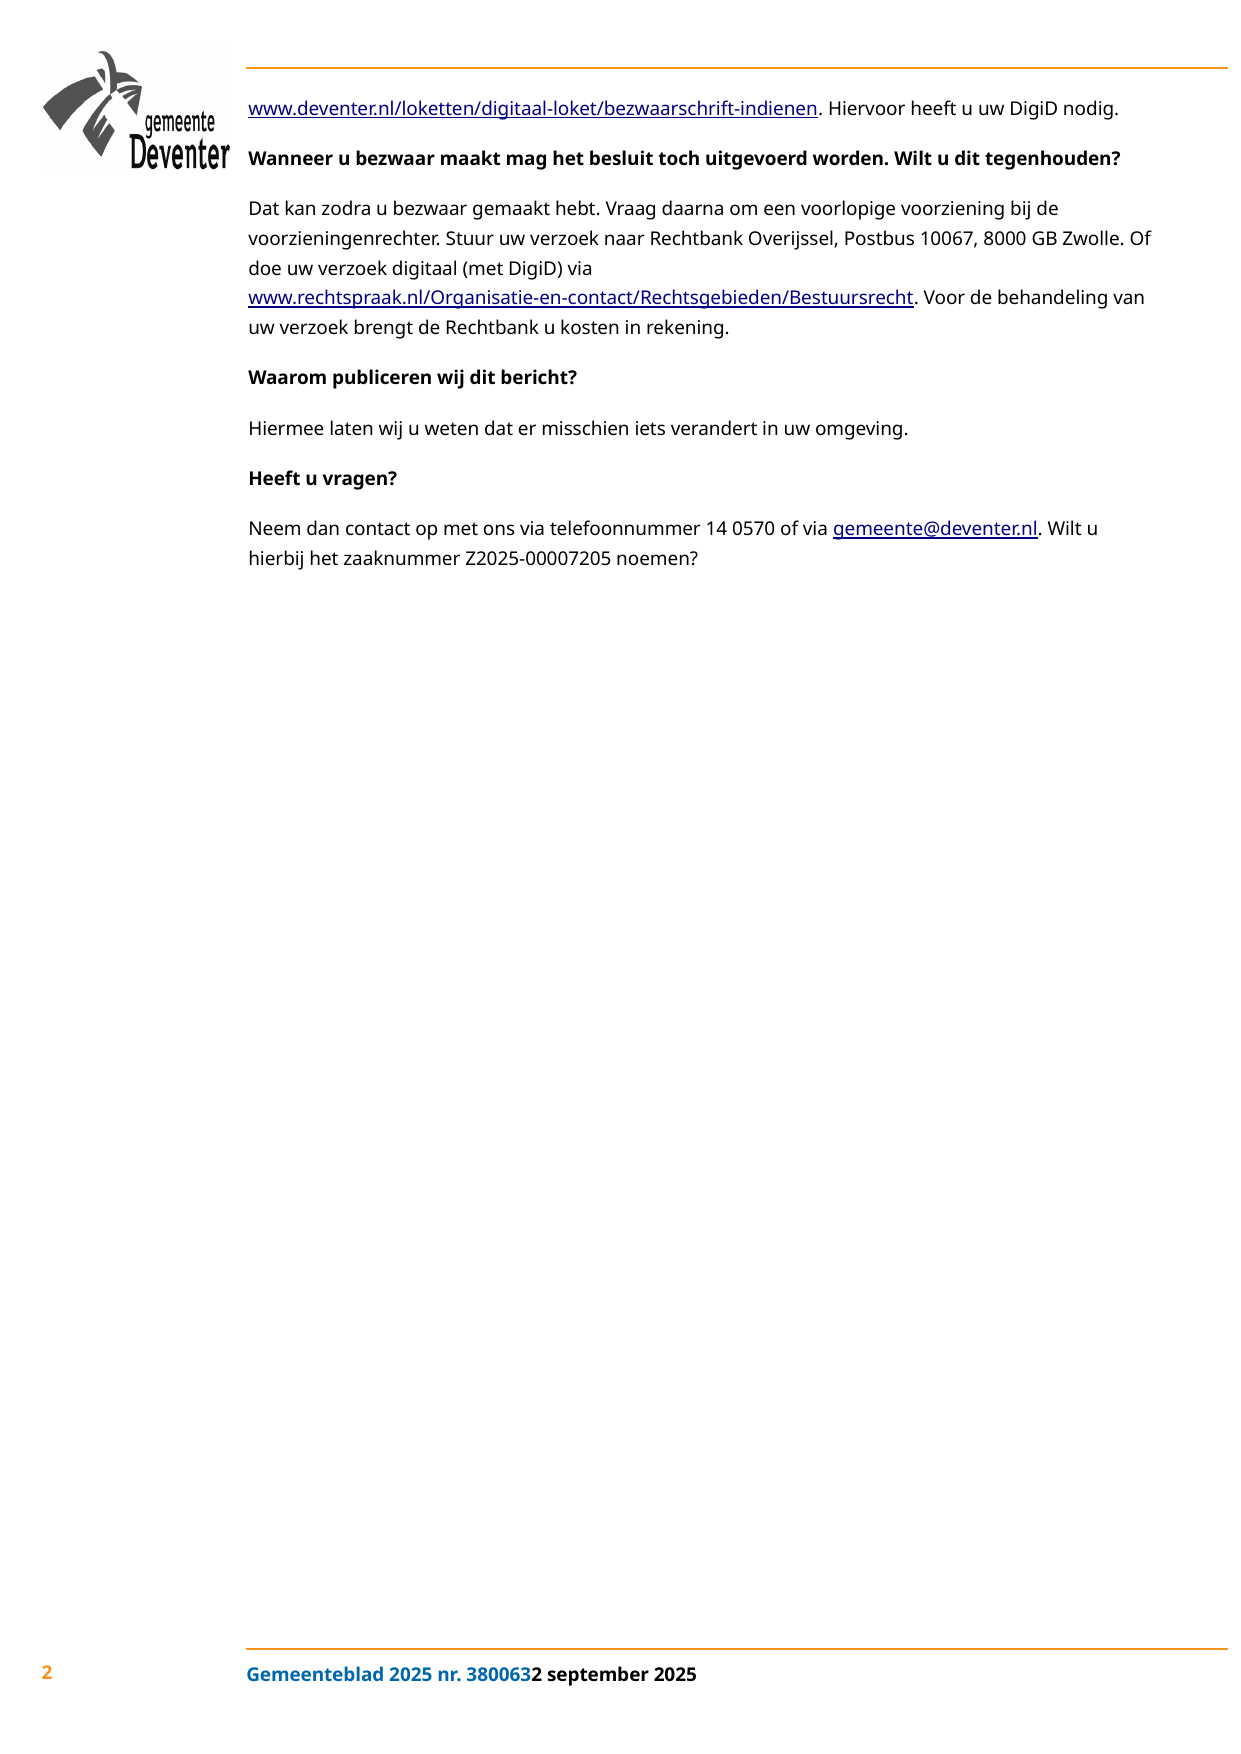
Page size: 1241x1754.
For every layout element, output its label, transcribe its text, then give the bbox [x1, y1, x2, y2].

picture [41, 47, 231, 172]
text Neem dan contact op met ons via telefoonnummer 14 0570 of via gemeente@deventer.nl. Wilt u hierbij het zaaknummer Z2025-00007205 noemen? [248, 516, 1152, 571]
text Waarom publiceren wij dit bericht? [248, 364, 1152, 390]
text Hiermee laten wij u weten dat er misschien iets verandert in uw omgeving. [248, 415, 1152, 441]
text www.deventer.nl/loketten/digitaal-loket/bezwaarschrift-indienen. Hiervoor heeft u uw DigiD nodig. [248, 95, 1152, 121]
text Heeft u vragen? [248, 465, 1152, 491]
text Wanneer u bezwaar maakt mag het besluit toch uitgevoerd worden. Wilt u dit tegenhouden? [248, 145, 1152, 171]
text Dat kan zodra u bezwaar gemaakt hebt. Vraag daarna om een voorlopige voorziening bij de voorzieningenrechter. Stuur uw verzoek naar Rechtbank Overijssel, Postbus 10067, 8000 GB Zwolle. Of doe uw verzoek digitaal (met DigiD) via www.rechtspraak.nl/Organisatie-en-contact/Rechtsgebieden/Bestuursrecht. Voor de behandeling van uw verzoek brengt de Rechtbank u kosten in rekening. [248, 196, 1152, 340]
